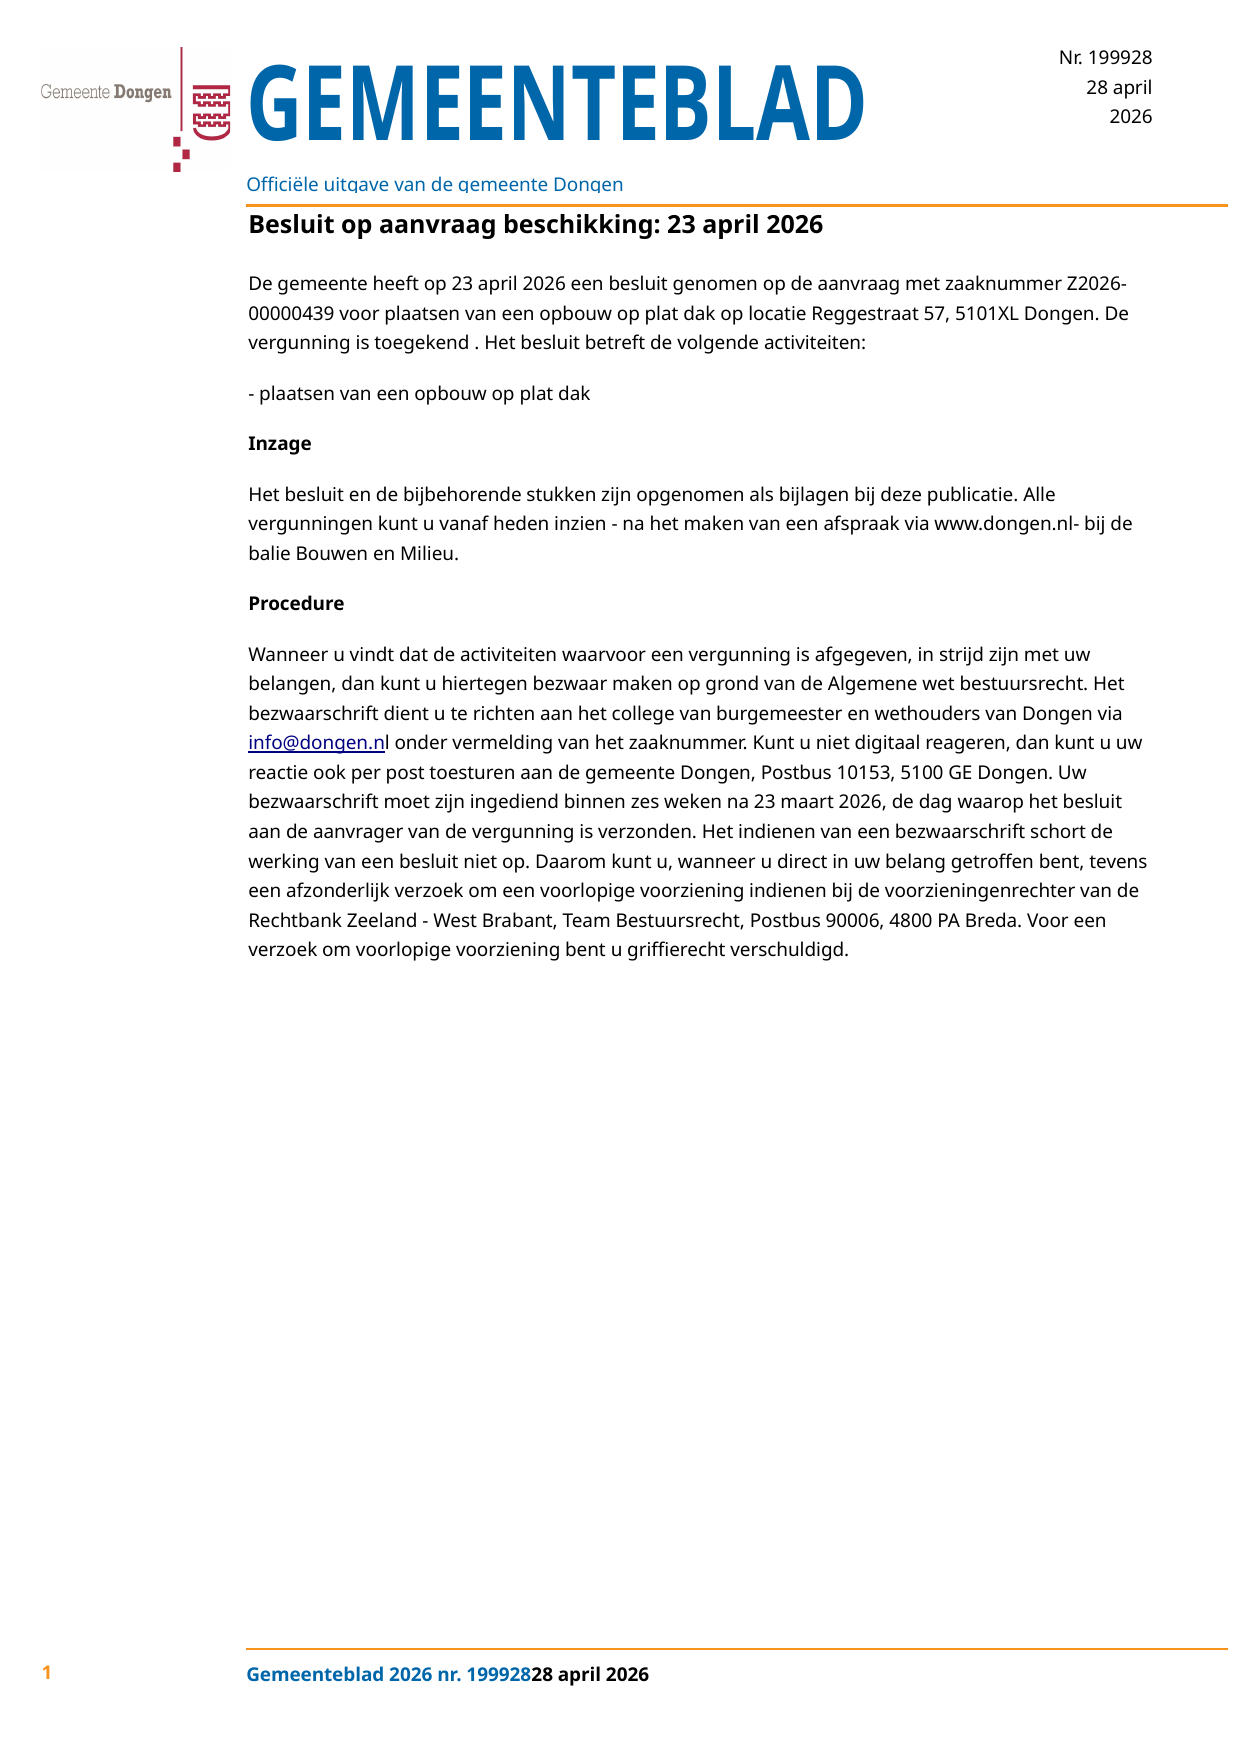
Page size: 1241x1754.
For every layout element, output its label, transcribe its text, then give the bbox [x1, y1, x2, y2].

text Inzage [248, 430, 1152, 456]
text - plaatsen van een opbouw op plat dak [248, 380, 1152, 406]
text Besluit op aanvraag beschikking: 23 april 2026 [248, 207, 1152, 241]
text Wanneer u vindt dat de activiteiten waarvoor een vergunning is afgegeven, in strijd zijn met uw belangen, dan kunt u hiertegen bezwaar maken op grond van de Algemene wet bestuursrecht. Het bezwaarschrift dient u te richten aan het college van burgemeester en wethouders van Dongen via info@dongen.nl onder vermelding van het zaaknummer. Kunt u niet digitaal reageren, dan kunt u uw reactie ook per post toesturen aan de gemeente Dongen, Postbus 10153, 5100 GE Dongen. Uw bezwaarschrift moet zijn ingediend binnen zes weken na 23 maart 2026, de dag waarop het besluit aan de aanvrager van de vergunning is verzonden. Het indienen van een bezwaarschrift schort de werking van een besluit niet op. Daarom kunt u, wanneer u direct in uw belang getroffen bent, tevens een afzonderlijk verzoek om een voorlopige voorziening indienen bij de voorzieningenrechter van de Rechtbank Zeeland - West Brabant, Team Bestuursrecht, Postbus 90006, 4800 PA Breda. Voor een verzoek om voorlopige voorziening bent u griffierecht verschuldigd. [248, 641, 1152, 962]
text Procedure [248, 590, 1152, 616]
text De gemeente heeft op 23 april 2026 een besluit genomen op de aanvraag met zaaknummer Z2026-00000439 voor plaatsen van een opbouw op plat dak op locatie Reggestraat 57, 5101XL Dongen. De vergunning is toegekend . Het besluit betreft de volgende activiteiten: [248, 270, 1152, 355]
text Het besluit en de bijbehorende stukken zijn opgenomen als bijlagen bij deze publicatie. Alle vergunningen kunt u vanaf heden inzien - na het maken van een afspraak via www.dongen.nl- bij de balie Bouwen en Milieu. [248, 481, 1152, 566]
picture [41, 47, 231, 172]
